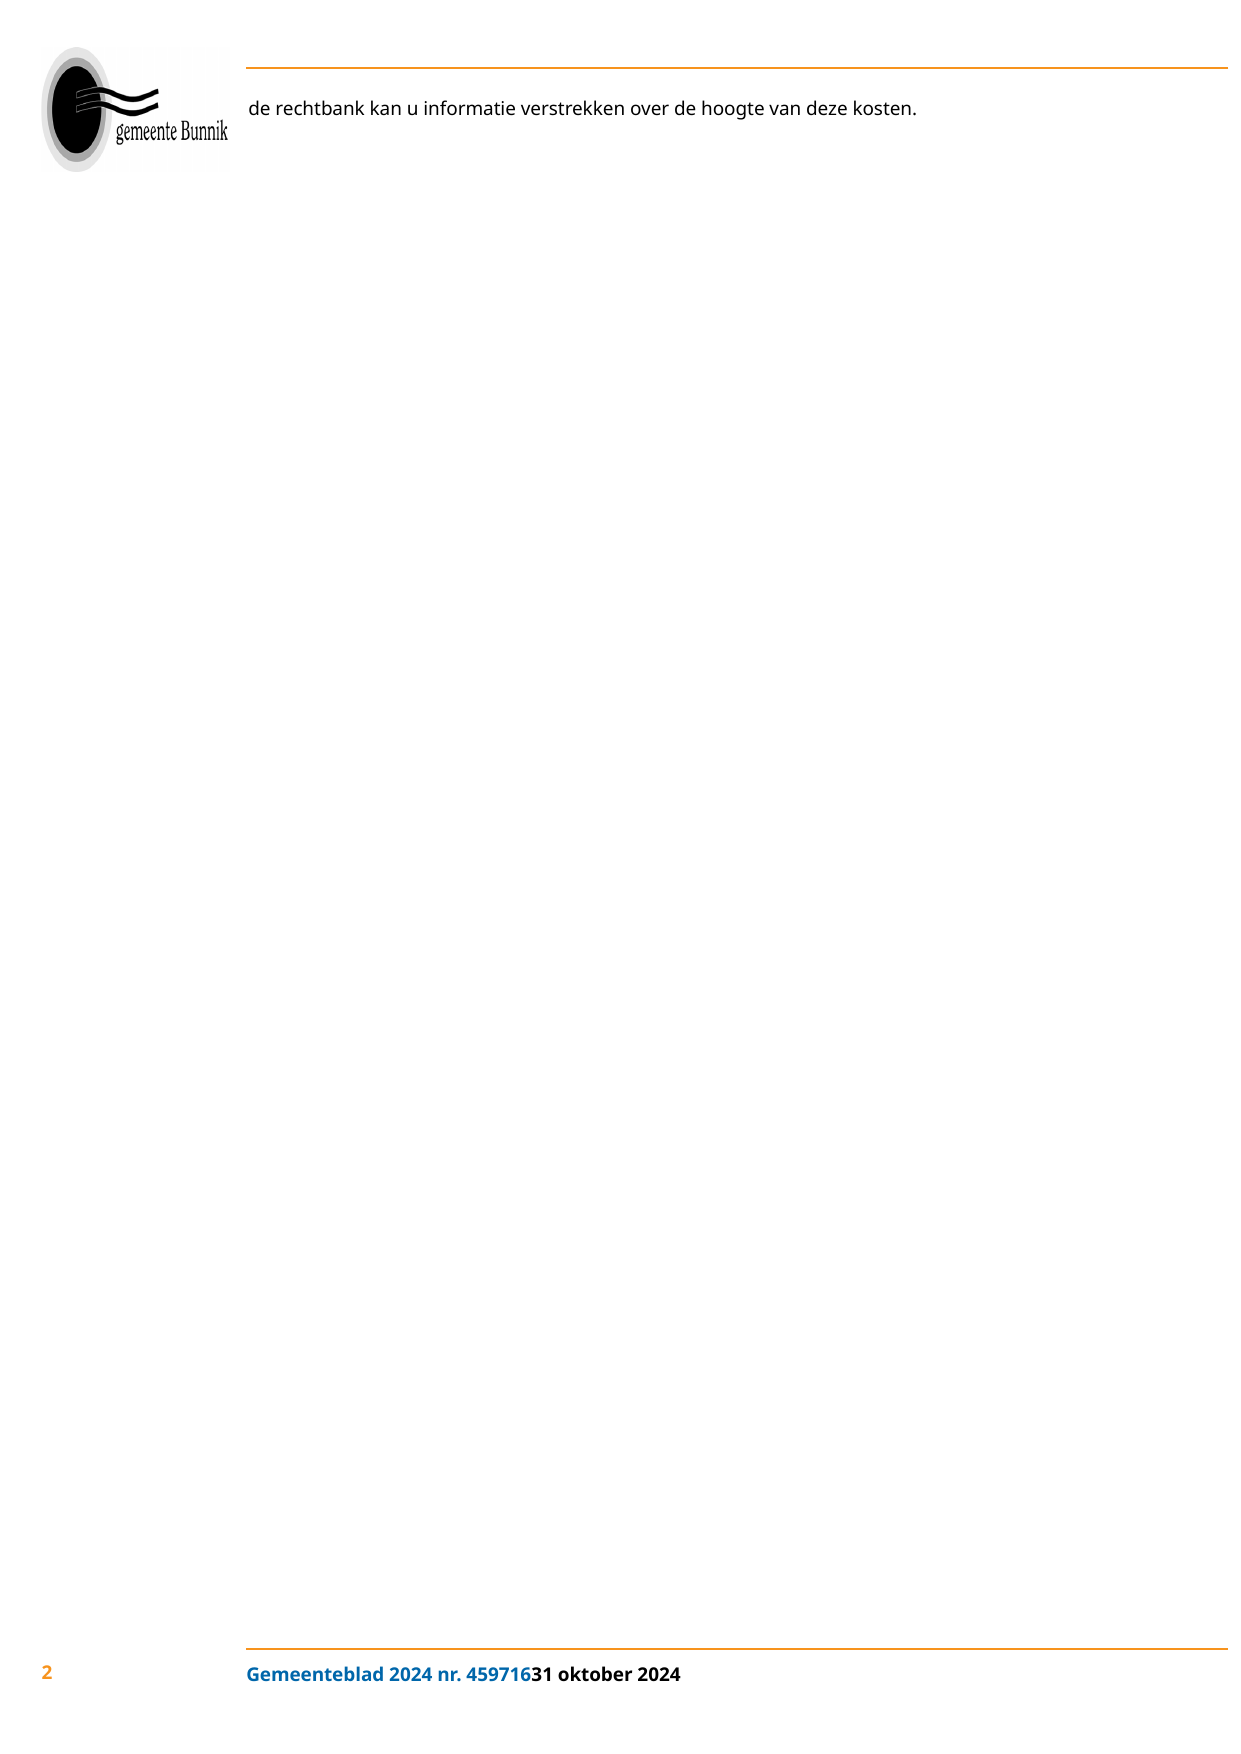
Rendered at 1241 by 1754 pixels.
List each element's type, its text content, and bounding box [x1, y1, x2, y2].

text de rechtbank kan u informatie verstrekken over de hoogte van deze kosten. [248, 95, 1152, 121]
picture [41, 47, 231, 172]
